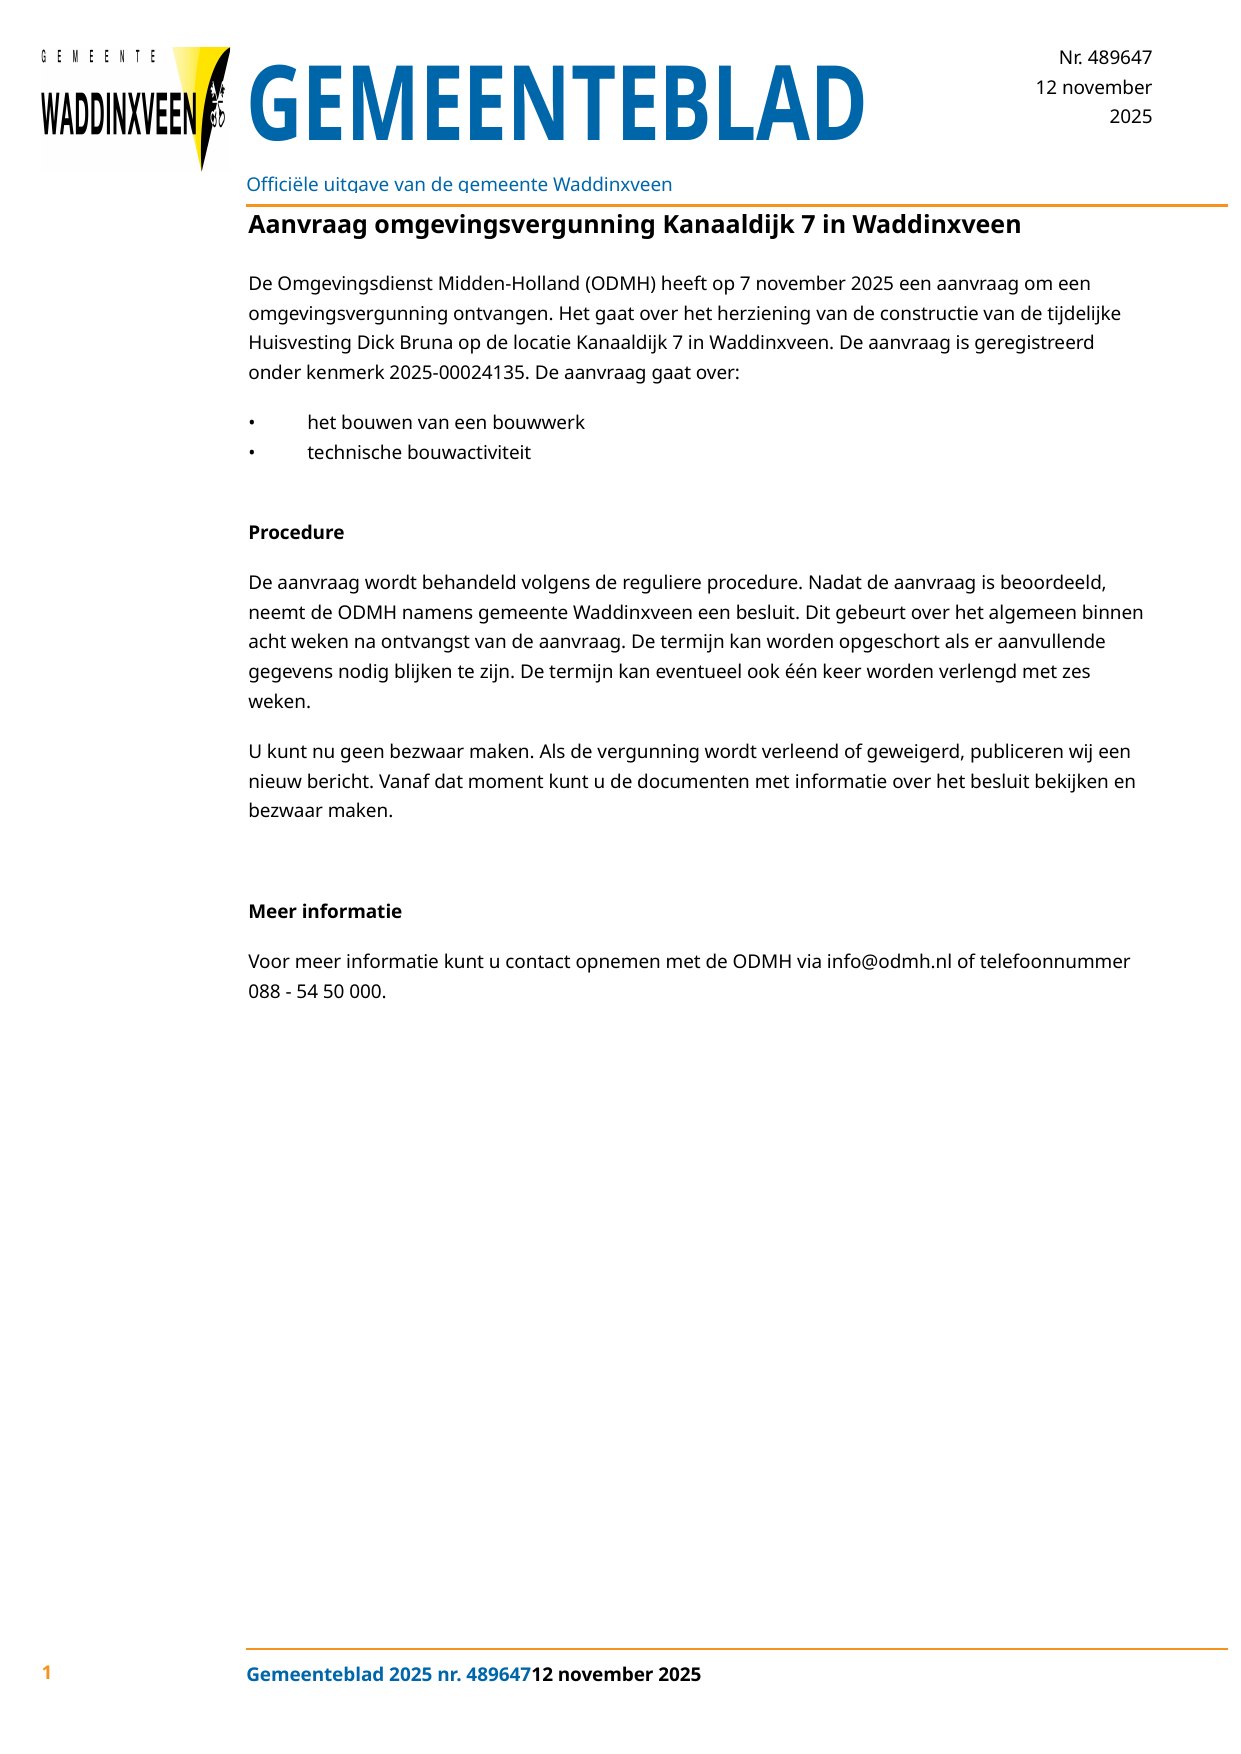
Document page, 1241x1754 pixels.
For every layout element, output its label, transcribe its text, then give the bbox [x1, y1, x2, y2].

text Aanvraag omgevingsvergunning Kanaaldijk 7 in Waddinxveen [248, 207, 1152, 241]
picture [41, 47, 231, 172]
text U kunt nu geen bezwaar maken. Als de vergunning wordt verleend of geweigerd, publiceren wij een nieuw bericht. Vanaf dat moment kunt u de documenten met informatie over het besluit bekijken en bezwaar maken. [248, 738, 1152, 823]
text Voor meer informatie kunt u contact opnemen met de ODMH via info@odmh.nl of telefoonnummer 088 - 54 50 000. [248, 949, 1152, 1004]
list het bouwen van een bouwwerk [248, 409, 1152, 435]
list technische bouwactiviteit [248, 439, 1152, 465]
text De aanvraag wordt behandeld volgens de reguliere procedure. Nadat de aanvraag is beoordeeld, neemt de ODMH namens gemeente Waddinxveen een besluit. Dit gebeurt over het algemeen binnen acht weken na ontvangst van de aanvraag. De termijn kan worden opgeschort als er aanvullende gegevens nodig blijken te zijn. De termijn kan eventueel ook één keer worden verlengd met zes weken. [248, 569, 1152, 713]
text Procedure [248, 519, 1152, 545]
text De Omgevingsdienst Midden-Holland (ODMH) heeft op 7 november 2025 een aanvraag om een omgevingsvergunning ontvangen. Het gaat over het herziening van de constructie van de tijdelijke Huisvesting Dick Bruna op de locatie Kanaaldijk 7 in Waddinxveen. De aanvraag is geregistreerd onder kenmerk 2025-00024135. De aanvraag gaat over: [248, 270, 1152, 385]
text Meer informatie [248, 898, 1152, 924]
